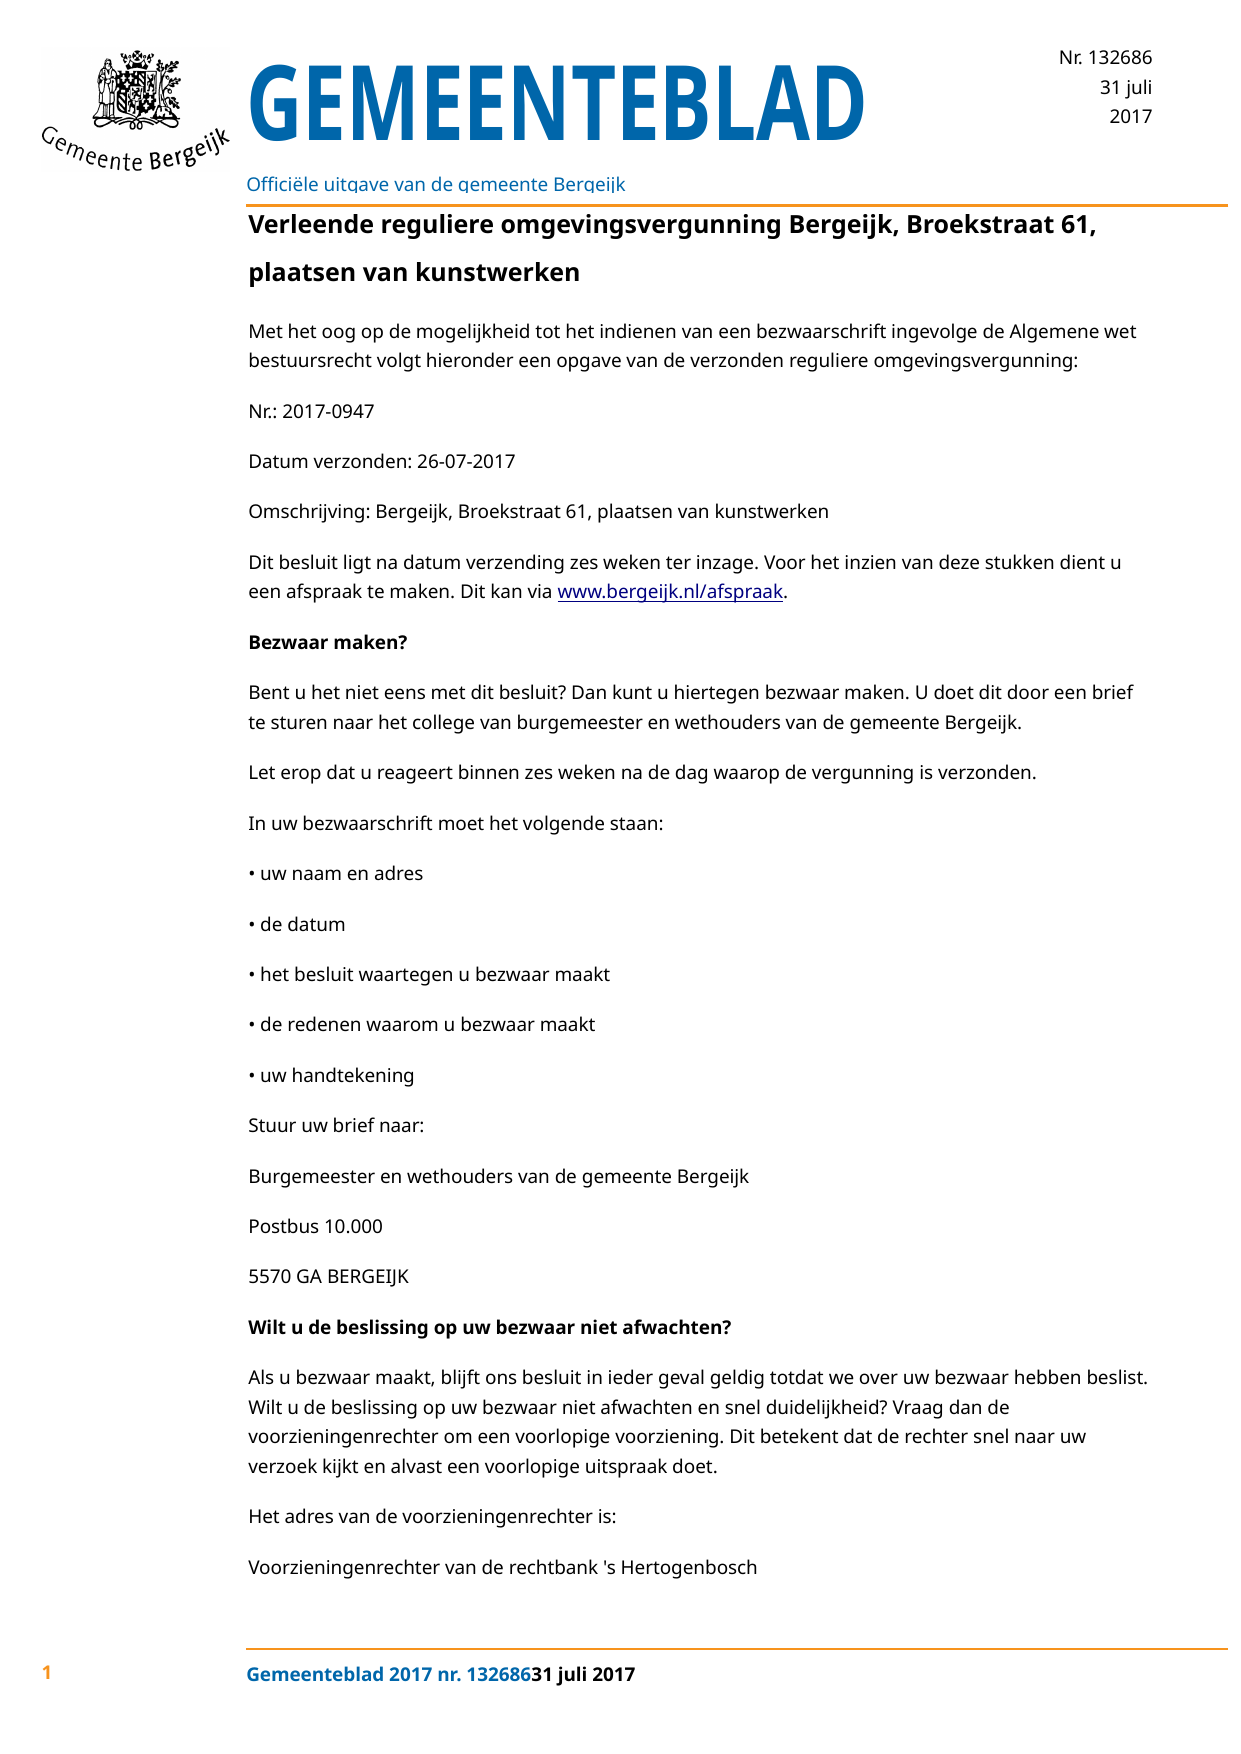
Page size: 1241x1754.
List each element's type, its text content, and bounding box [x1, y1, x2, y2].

text Het adres van de voorzieningenrechter is: [248, 1504, 1152, 1529]
text Wilt u de beslissing op uw bezwaar niet afwachten? [248, 1314, 1152, 1340]
text 5570 GA BERGEIJK [248, 1264, 1152, 1289]
text Bent u het niet eens met dit besluit? Dan kunt u hiertegen bezwaar maken. U doet dit door een brief te sturen naar het college van burgemeester en wethouders van de gemeente Bergeijk. [248, 679, 1152, 735]
text Stuur uw brief naar: [248, 1112, 1152, 1138]
text Met het oog op de mogelijkheid tot het indienen van een bezwaarschrift ingevolge de Algemene wet bestuursrecht volgt hieronder een opgave van de verzonden reguliere omgevingsvergunning: [248, 318, 1152, 373]
text Als u bezwaar maakt, blijft ons besluit in ieder geval geldig totdat we over uw bezwaar hebben beslist. Wilt u de beslissing op uw bezwaar niet afwachten en snel duidelijkheid? Vraag dan de voorzieningenrechter om een voorlopige voorziening. Dit betekent dat de rechter snel naar uw verzoek kijkt en alvast een voorlopige uitspraak doet. [248, 1364, 1152, 1479]
text Datum verzonden: 26-07-2017 [248, 448, 1152, 474]
text Postbus 10.000 [248, 1213, 1152, 1239]
text Bezwaar maken? [248, 629, 1152, 655]
text Let erop dat u reageert binnen zes weken na de dag waarop de vergunning is verzonden. [248, 759, 1152, 785]
text Dit besluit ligt na datum verzending zes weken ter inzage. Voor het inzien van deze stukken dient u een afspraak te maken. Dit kan via www.bergeijk.nl/afspraak. [248, 549, 1152, 604]
text • uw handtekening [248, 1062, 1152, 1088]
picture [41, 47, 231, 172]
text Voorzieningenrechter van de rechtbank 's Hertogenbosch [248, 1554, 1152, 1580]
text In uw bezwaarschrift moet het volgende staan: [248, 810, 1152, 836]
text • het besluit waartegen u bezwaar maakt [248, 961, 1152, 987]
text • de datum [248, 911, 1152, 937]
text Verleende reguliere omgevingsvergunning Bergeijk, Broekstraat 61, plaatsen van kunstwerken [248, 207, 1152, 288]
text • uw naam en adres [248, 860, 1152, 886]
text Nr.: 2017-0947 [248, 398, 1152, 424]
text Burgemeester en wethouders van de gemeente Bergeijk [248, 1163, 1152, 1189]
text Omschrijving: Bergeijk, Broekstraat 61, plaatsen van kunstwerken [248, 499, 1152, 524]
text • de redenen waarom u bezwaar maakt [248, 1012, 1152, 1037]
